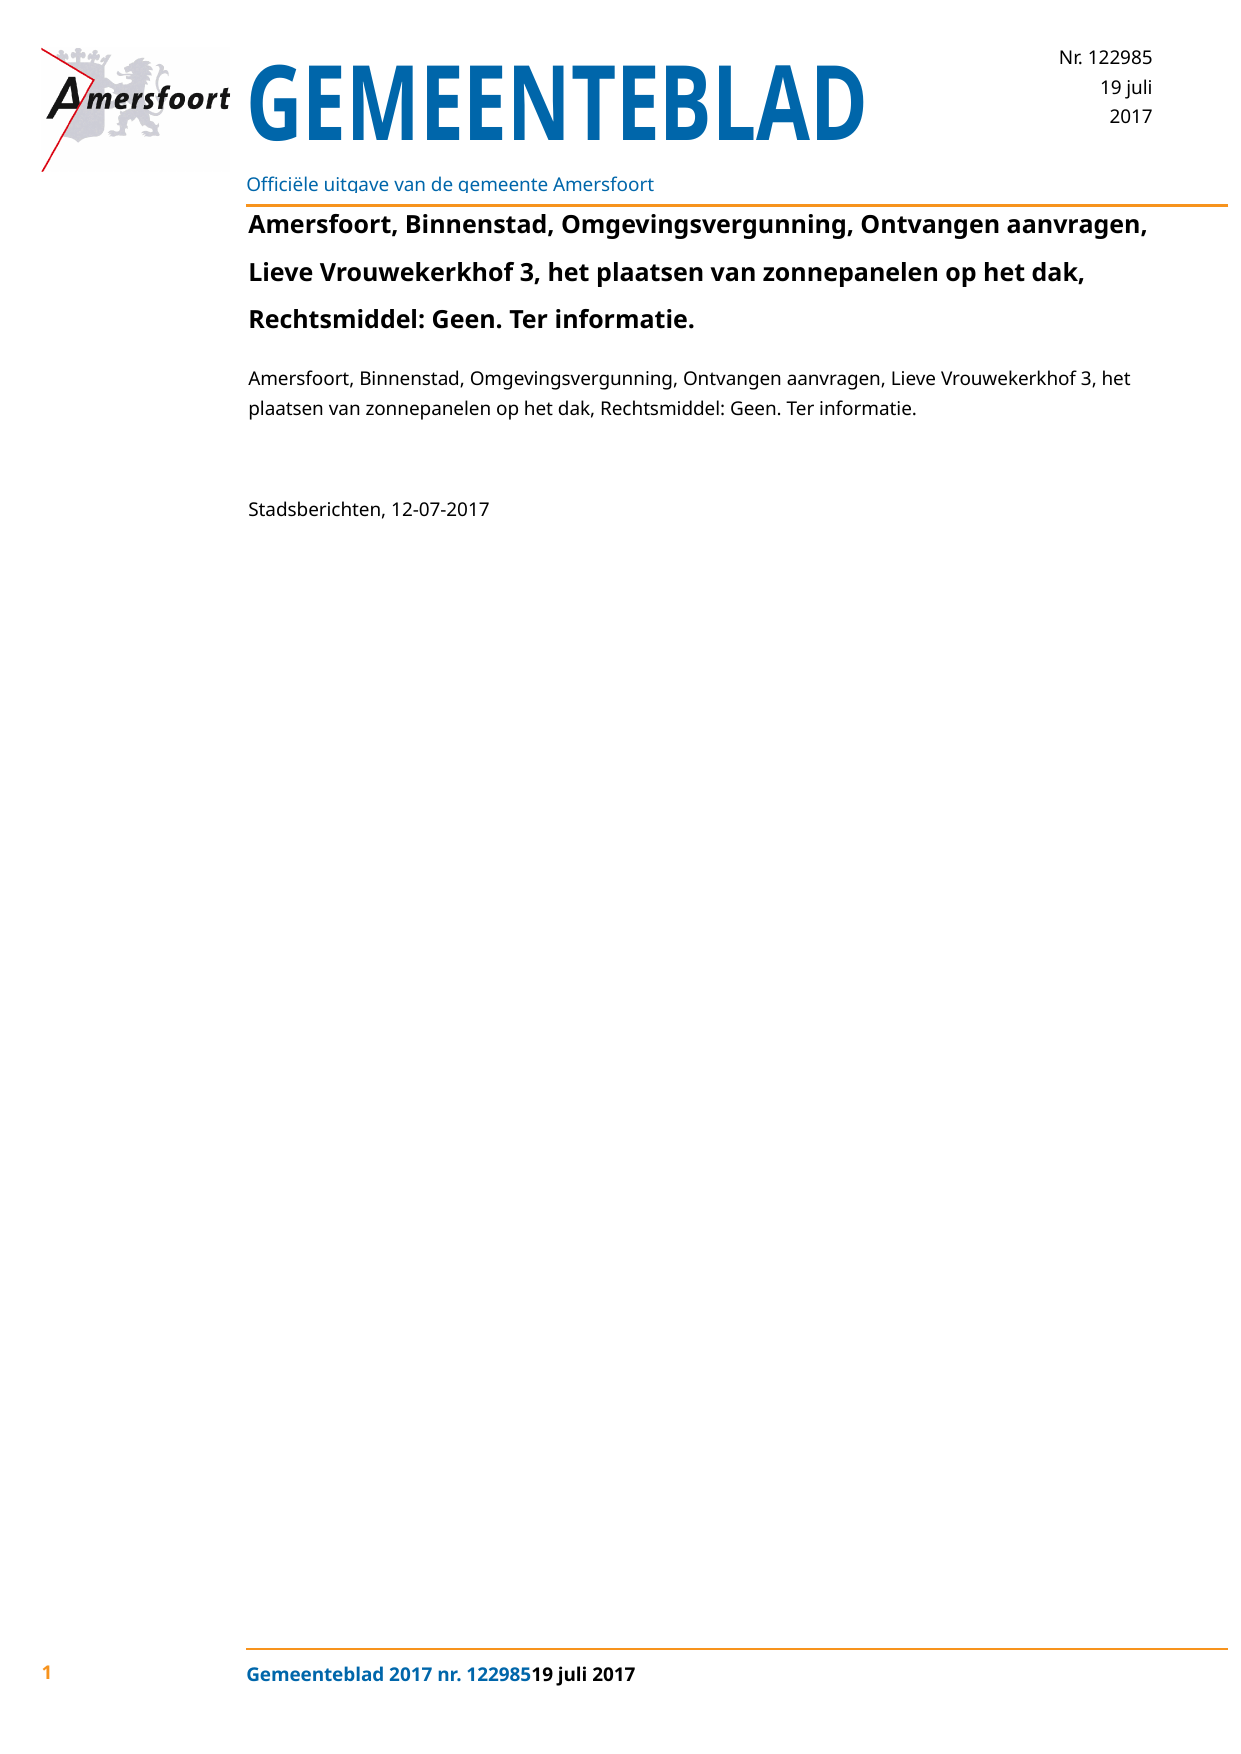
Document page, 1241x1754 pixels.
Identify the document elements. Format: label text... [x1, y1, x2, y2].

text Stadsberichten, 12-07-2017 [248, 496, 1152, 522]
picture [41, 47, 231, 172]
text Amersfoort, Binnenstad, Omgevingsvergunning, Ontvangen aanvragen, Lieve Vrouwekerkhof 3, het plaatsen van zonnepanelen op het dak, Rechtsmiddel: Geen. Ter informatie. [248, 207, 1152, 336]
text Amersfoort, Binnenstad, Omgevingsvergunning, Ontvangen aanvragen, Lieve Vrouwekerkhof 3, het plaatsen van zonnepanelen op het dak, Rechtsmiddel: Geen. Ter informatie. [248, 366, 1152, 421]
